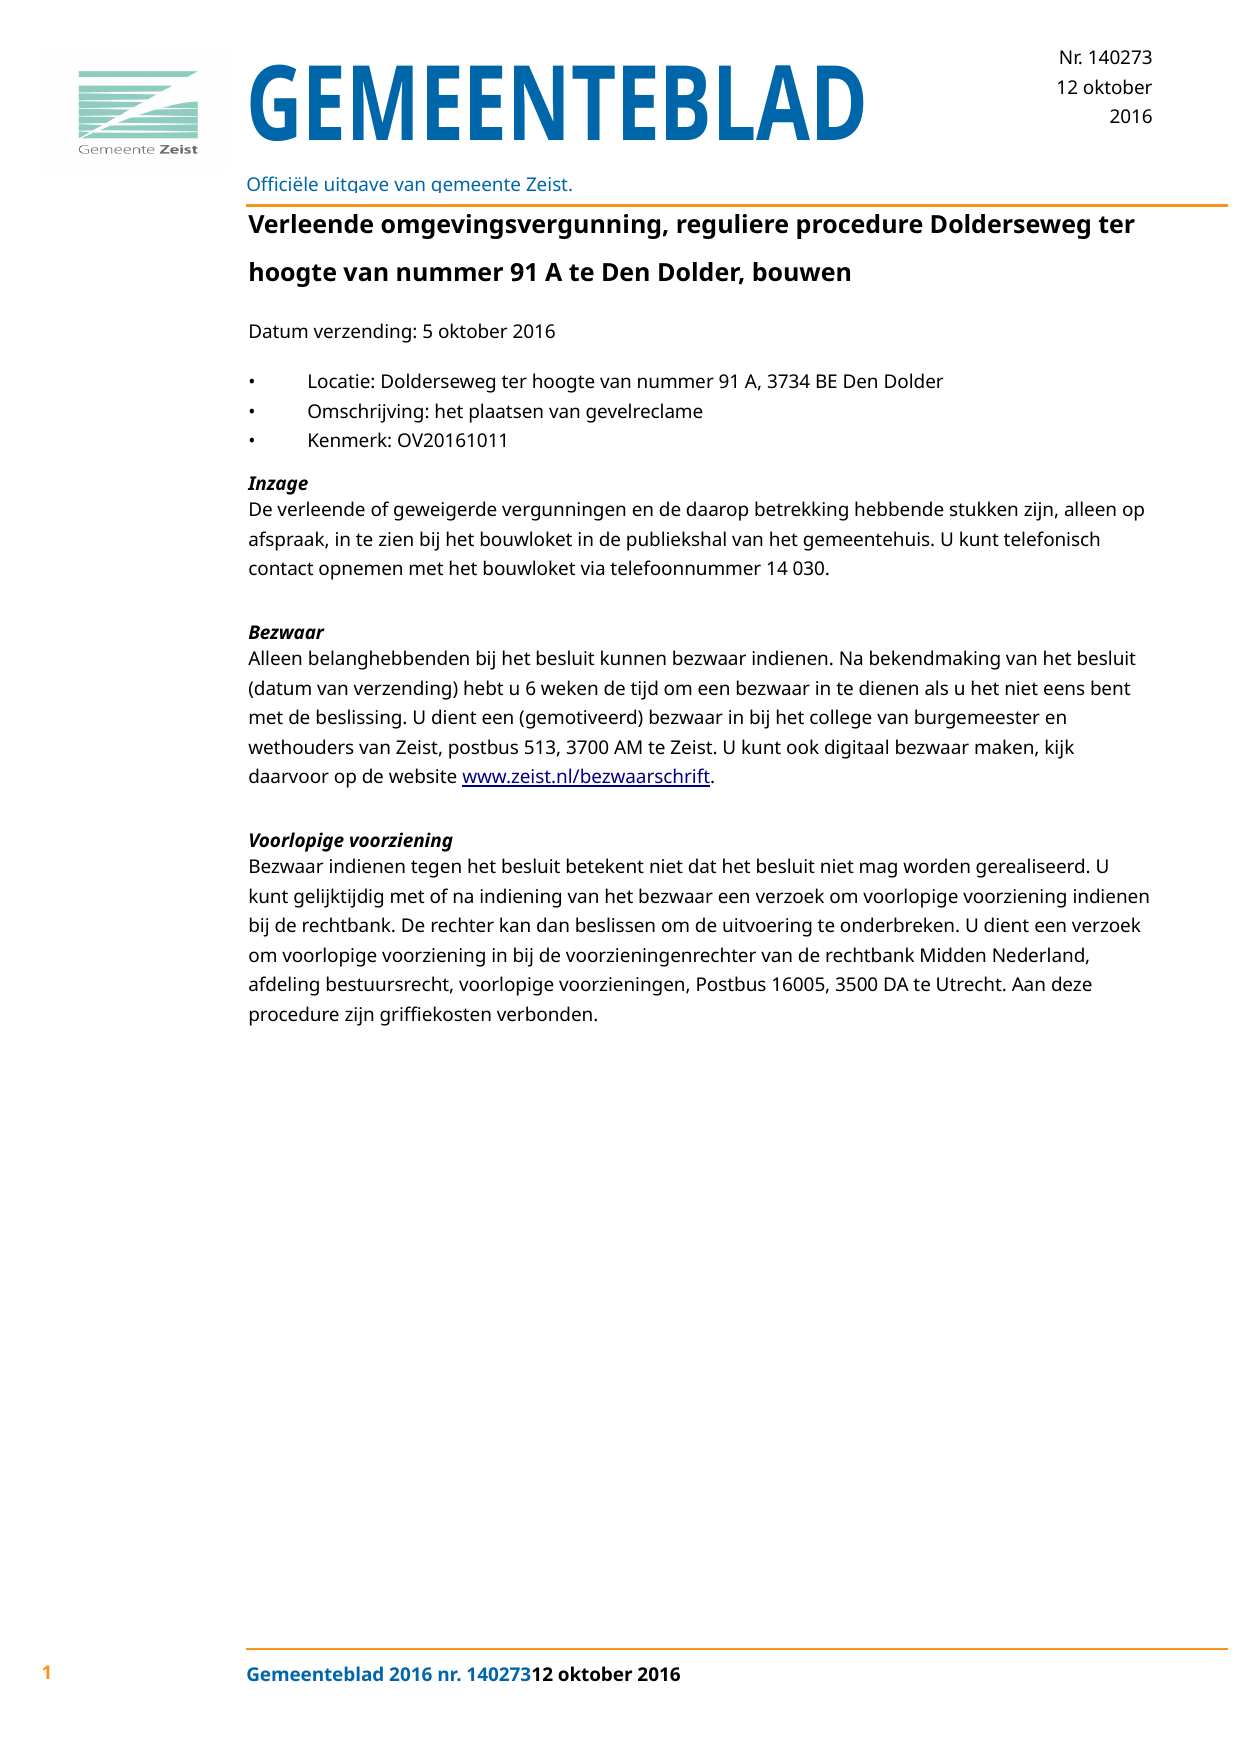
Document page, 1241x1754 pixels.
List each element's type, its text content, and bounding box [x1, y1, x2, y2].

text Voorlopige voorziening [248, 827, 1152, 853]
text Bezwaar indienen tegen het besluit betekent niet dat het besluit niet mag worden gerealiseerd. U kunt gelijktijdig met of na indiening van het bezwaar een verzoek om voorlopige voorziening indienen bij de rechtbank. De rechter kan dan beslissen om de uitvoering te onderbreken. U dient een verzoek om voorlopige voorziening in bij de voorzieningenrechter van de rechtbank Midden Nederland, afdeling bestuursrecht, voorlopige voorzieningen, Postbus 16005, 3500 DA te Utrecht. Aan deze procedure zijn griffiekosten verbonden. [248, 853, 1152, 1027]
text Alleen belanghebbenden bij het besluit kunnen bezwaar indienen. Na bekendmaking van het besluit (datum van verzending) hebt u 6 weken de tijd om een bezwaar in te dienen als u het niet eens bent met de beslissing. U dient een (gemotiveerd) bezwaar in bij het college van burgemeester en wethouders van Zeist, postbus 513, 3700 AM te Zeist. U kunt ook digitaal bezwaar maken, kijk daarvoor op de website www.zeist.nl/bezwaarschrift. [248, 645, 1152, 789]
list Locatie: Dolderseweg ter hoogte van nummer 91 A, 3734 BE Den Dolder [248, 368, 1152, 394]
picture [41, 47, 231, 172]
list Omschrijving: het plaatsen van gevelreclame [248, 398, 1152, 424]
text Datum verzending: 5 oktober 2016 [248, 318, 1152, 344]
text De verleende of geweigerde vergunningen en de daarop betrekking hebbende stukken zijn, alleen op afspraak, in te zien bij het bouwloket in de publiekshal van het gemeentehuis. U kunt telefonisch contact opnemen met het bouwloket via telefoonnummer 14 030. [248, 496, 1152, 581]
text Bezwaar [248, 619, 1152, 645]
text Inzage [248, 471, 1152, 496]
list Kenmerk: OV20161011 [248, 427, 1152, 453]
text Verleende omgevingsvergunning, reguliere procedure Dolderseweg ter hoogte van nummer 91 A te Den Dolder, bouwen [248, 207, 1152, 288]
